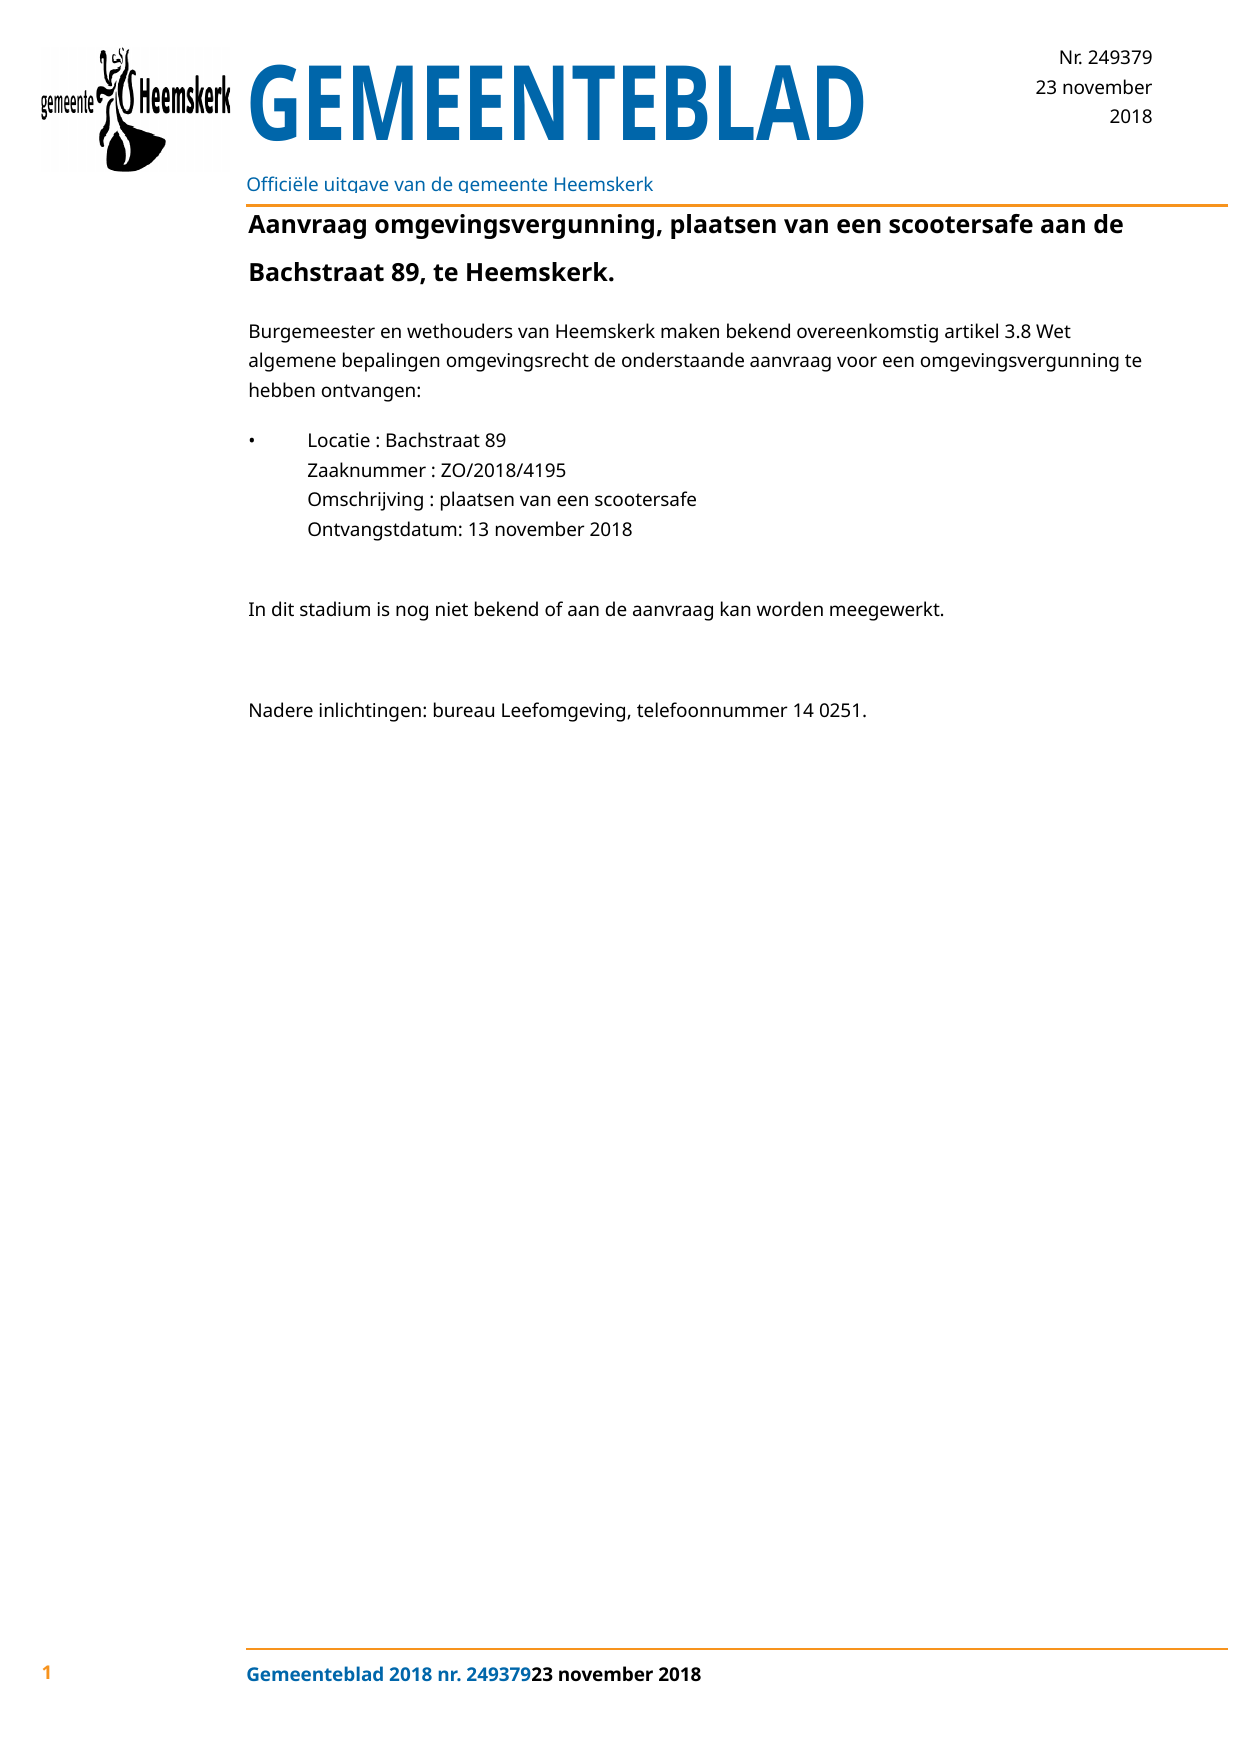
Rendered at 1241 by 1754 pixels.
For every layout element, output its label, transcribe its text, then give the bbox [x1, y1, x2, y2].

picture [41, 47, 231, 172]
text In dit stadium is nog niet bekend of aan de aanvraag kan worden meegewerkt. [248, 596, 1152, 622]
list Ontvangstdatum: 13 november 2018 [248, 516, 1152, 542]
text Nadere inlichtingen: bureau Leefomgeving, telefoonnummer 14 0251. [248, 697, 1152, 723]
text Burgemeester en wethouders van Heemskerk maken bekend overeenkomstig artikel 3.8 Wet algemene bepalingen omgevingsrecht de onderstaande aanvraag voor een omgevingsvergunning te hebben ontvangen: [248, 318, 1152, 403]
list Omschrijving : plaatsen van een scootersafe [248, 487, 1152, 512]
list Zaaknummer : ZO/2018/4195 [248, 457, 1152, 483]
text Aanvraag omgevingsvergunning, plaatsen van een scootersafe aan de Bachstraat 89, te Heemskerk. [248, 207, 1152, 288]
list Locatie : Bachstraat 89 [248, 427, 1152, 453]
